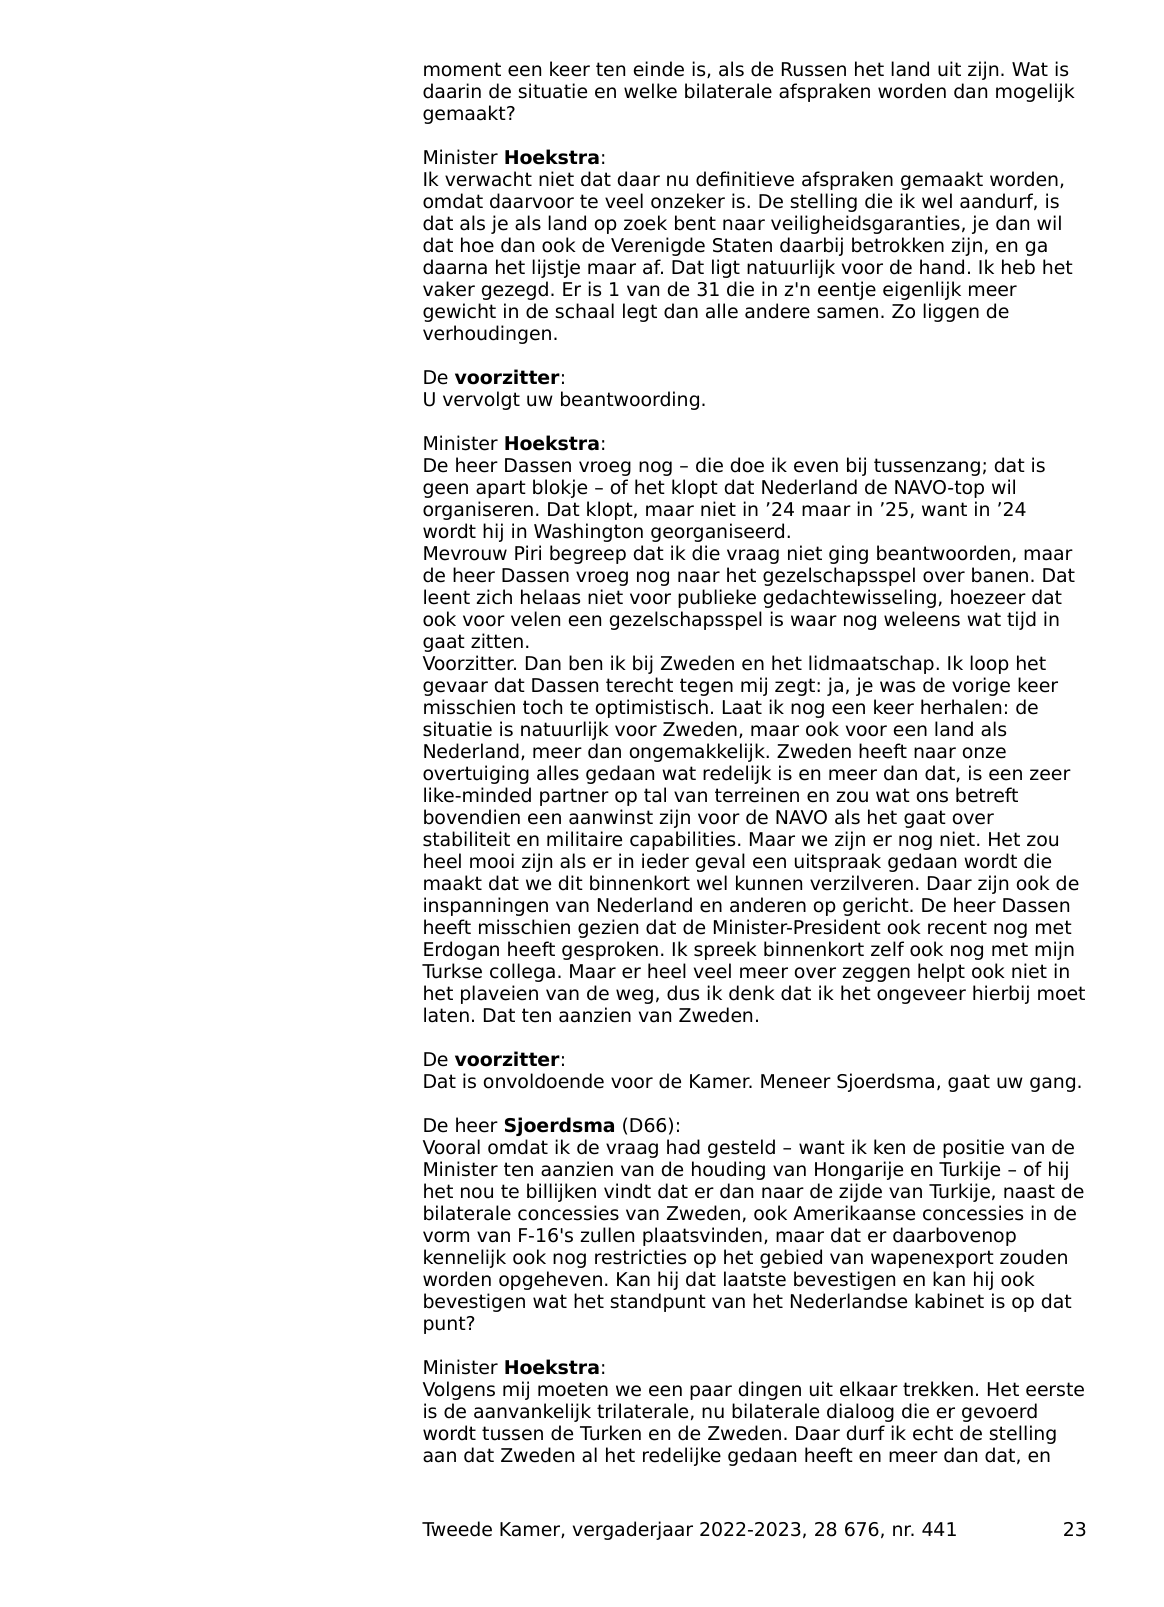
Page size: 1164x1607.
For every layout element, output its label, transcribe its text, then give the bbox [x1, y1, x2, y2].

text Minister Hoekstra: [422, 1357, 1087, 1379]
text Vooral omdat ik de vraag had gesteld – want ik ken de positie van de Minister ten aanzien van de houding van Hongarije en Turkije – of hij het nou te billijken vindt dat er dan naar de zijde van Turkije, naast de bilaterale concessies van Zweden, ook Amerikaanse concessies in de vorm van F-16's zullen plaatsvinden, maar dat er daarbovenop kennelijk ook nog restricties op het gebied van wapenexport zouden worden opgeheven. Kan hij dat laatste bevestigen en kan hij ook bevestigen wat het standpunt van het Nederlandse kabinet is op dat punt? [422, 1137, 1087, 1335]
text Mevrouw Piri begreep dat ik die vraag niet ging beantwoorden, maar de heer Dassen vroeg nog naar het gezelschapsspel over banen. Dat leent zich helaas niet voor publieke gedachtewisseling, hoezeer dat ook voor velen een gezelschapsspel is waar nog weleens wat tijd in gaat zitten. [422, 543, 1087, 653]
text Minister Hoekstra: [422, 147, 1087, 169]
text De voorzitter: [422, 367, 1087, 389]
text Ik verwacht niet dat daar nu definitieve afspraken gemaakt worden, omdat daarvoor te veel onzeker is. De stelling die ik wel aandurf, is dat als je als land op zoek bent naar veiligheidsgaranties, je dan wil dat hoe dan ook de Verenigde Staten daarbij betrokken zijn, en ga daarna het lijstje maar af. Dat ligt natuurlijk voor de hand. Ik heb het vaker gezegd. Er is 1 van de 31 die in z'n eentje eigenlijk meer gewicht in de schaal legt dan alle andere samen. Zo liggen de verhoudingen. [422, 169, 1087, 345]
text Volgens mij moeten we een paar dingen uit elkaar trekken. Het eerste is de aanvankelijk trilaterale, nu bilaterale dialoog die er gevoerd wordt tussen de Turken en de Zweden. Daar durf ik echt de stelling aan dat Zweden al het redelijke gedaan heeft en meer dan dat, en [422, 1379, 1087, 1467]
text De heer Dassen vroeg nog – die doe ik even bij tussenzang; dat is geen apart blokje – of het klopt dat Nederland de NAVO-top wil organiseren. Dat klopt, maar niet in ’24 maar in ’25, want in ’24 wordt hij in Washington georganiseerd. [422, 455, 1087, 543]
text Minister Hoekstra: [422, 433, 1087, 455]
text De voorzitter: [422, 1049, 1087, 1071]
text Dat is onvoldoende voor de Kamer. Meneer Sjoerdsma, gaat uw gang. [422, 1071, 1087, 1093]
text U vervolgt uw beantwoording. [422, 389, 1087, 411]
text De heer Sjoerdsma (D66): [422, 1115, 1087, 1137]
text moment een keer ten einde is, als de Russen het land uit zijn. Wat is daarin de situatie en welke bilaterale afspraken worden dan mogelijk gemaakt? [422, 59, 1087, 125]
text Voorzitter. Dan ben ik bij Zweden en het lidmaatschap. Ik loop het gevaar dat Dassen terecht tegen mij zegt: ja, je was de vorige keer misschien toch te optimistisch. Laat ik nog een keer herhalen: de situatie is natuurlijk voor Zweden, maar ook voor een land als Nederland, meer dan ongemakkelijk. Zweden heeft naar onze overtuiging alles gedaan wat redelijk is en meer dan dat, is een zeer like-minded partner op tal van terreinen en zou wat ons betreft bovendien een aanwinst zijn voor de NAVO als het gaat over stabiliteit en militaire capabilities. Maar we zijn er nog niet. Het zou heel mooi zijn als er in ieder geval een uitspraak gedaan wordt die maakt dat we dit binnenkort wel kunnen verzilveren. Daar zijn ook de inspanningen van Nederland en anderen op gericht. De heer Dassen heeft misschien gezien dat de Minister-President ook recent nog met Erdogan heeft gesproken. Ik spreek binnenkort zelf ook nog met mijn Turkse collega. Maar er heel veel meer over zeggen helpt ook niet in het plaveien van de weg, dus ik denk dat ik het ongeveer hierbij moet laten. Dat ten aanzien van Zweden. [422, 653, 1087, 1027]
